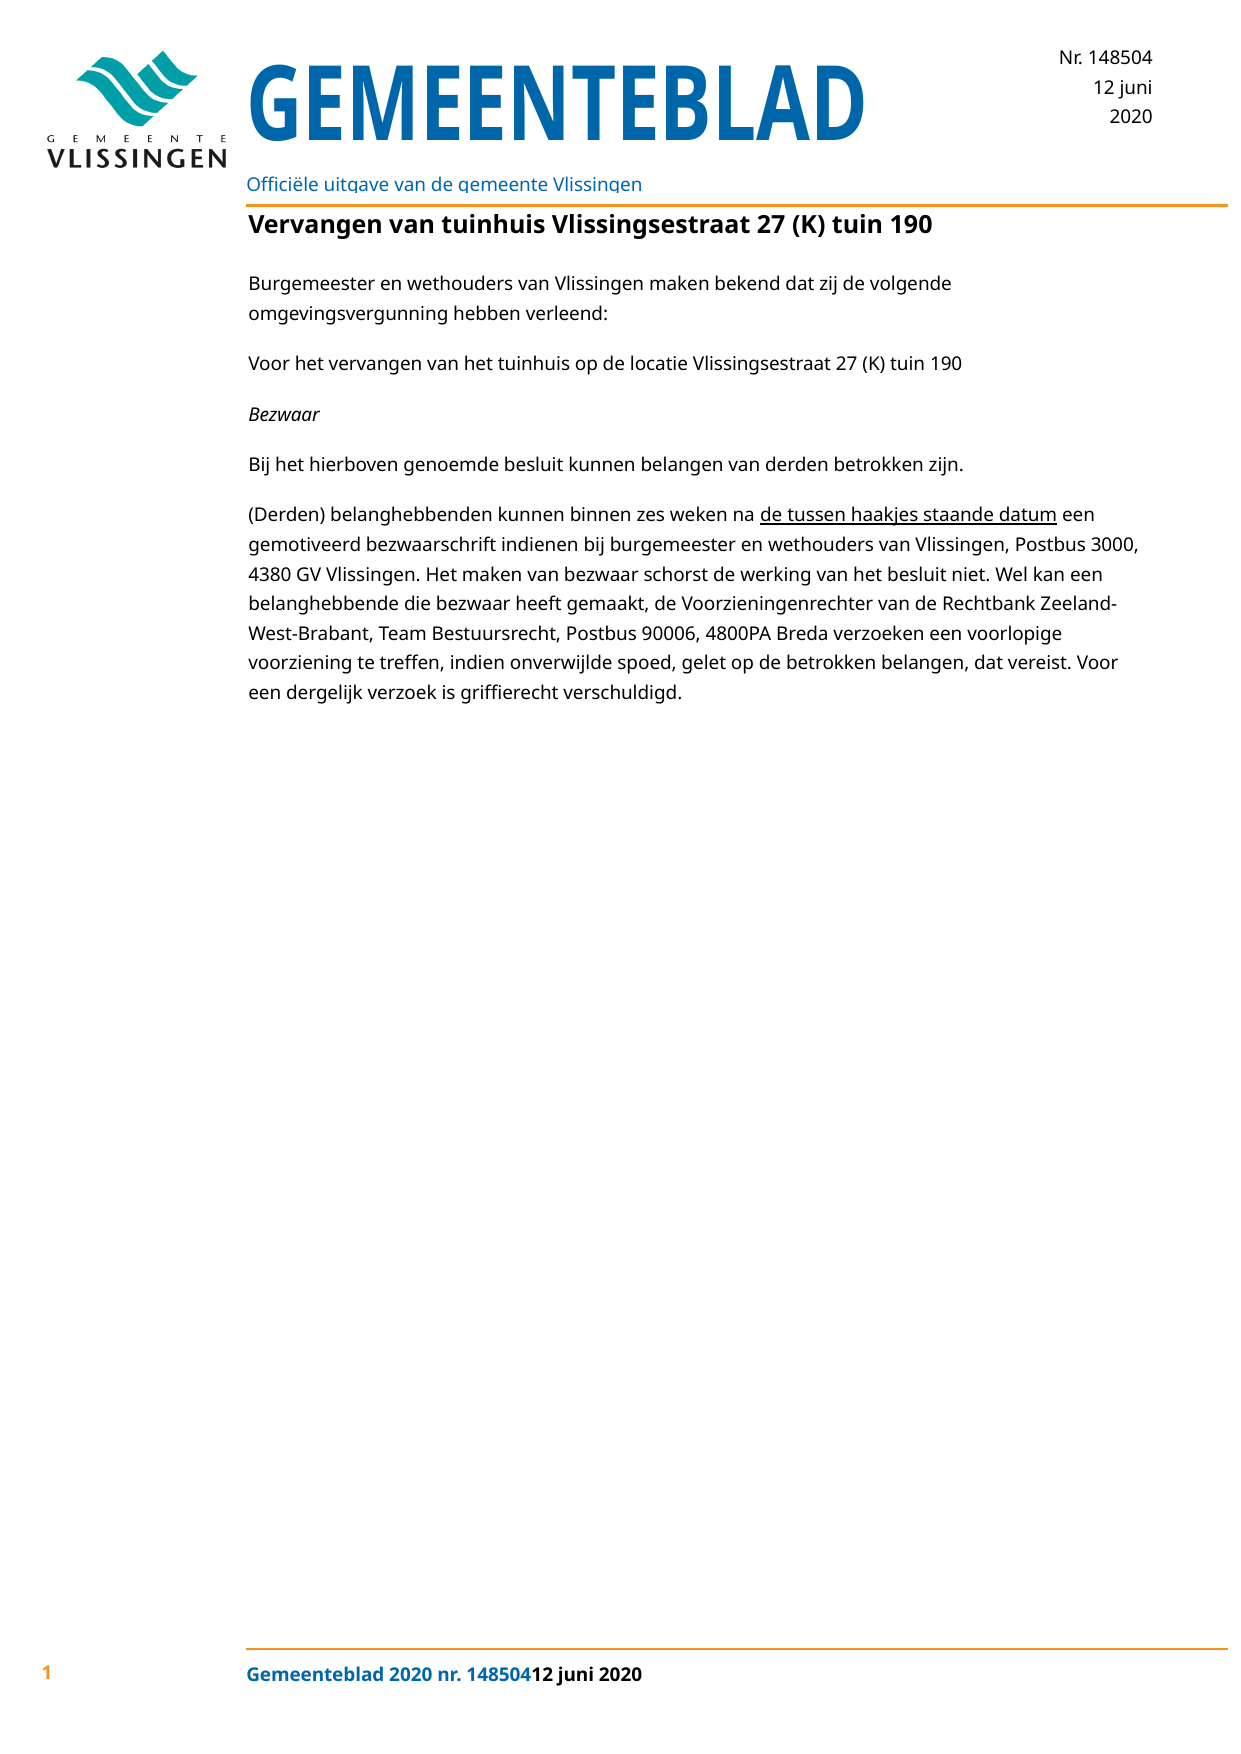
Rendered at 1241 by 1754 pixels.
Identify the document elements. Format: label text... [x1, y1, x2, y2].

picture [41, 47, 231, 172]
text (Derden) belanghebbenden kunnen binnen zes weken na de tussen haakjes staande datum een gemotiveerd bezwaarschrift indienen bij burgemeester en wethouders van Vlissingen, Postbus 3000, 4380 GV Vlissingen. Het maken van bezwaar schorst de werking van het besluit niet. Wel kan een belanghebbende die bezwaar heeft gemaakt, de Voorzieningenrechter van de Rechtbank Zeeland-West-Brabant, Team Bestuursrecht, Postbus 90006, 4800PA Breda verzoeken een voorlopige voorziening te treffen, indien onverwijlde spoed, gelet op de betrokken belangen, dat vereist. Voor een dergelijk verzoek is griffierecht verschuldigd. [248, 502, 1152, 705]
text Voor het vervangen van het tuinhuis op de locatie Vlissingsestraat 27 (K) tuin 190 [248, 350, 1152, 376]
text Bij het hierboven genoemde besluit kunnen belangen van derden betrokken zijn. [248, 451, 1152, 477]
text Burgemeester en wethouders van Vlissingen maken bekend dat zij de volgende omgevingsvergunning hebben verleend: [248, 270, 1152, 326]
text Vervangen van tuinhuis Vlissingsestraat 27 (K) tuin 190 [248, 207, 1152, 241]
text Bezwaar [248, 401, 1152, 426]
